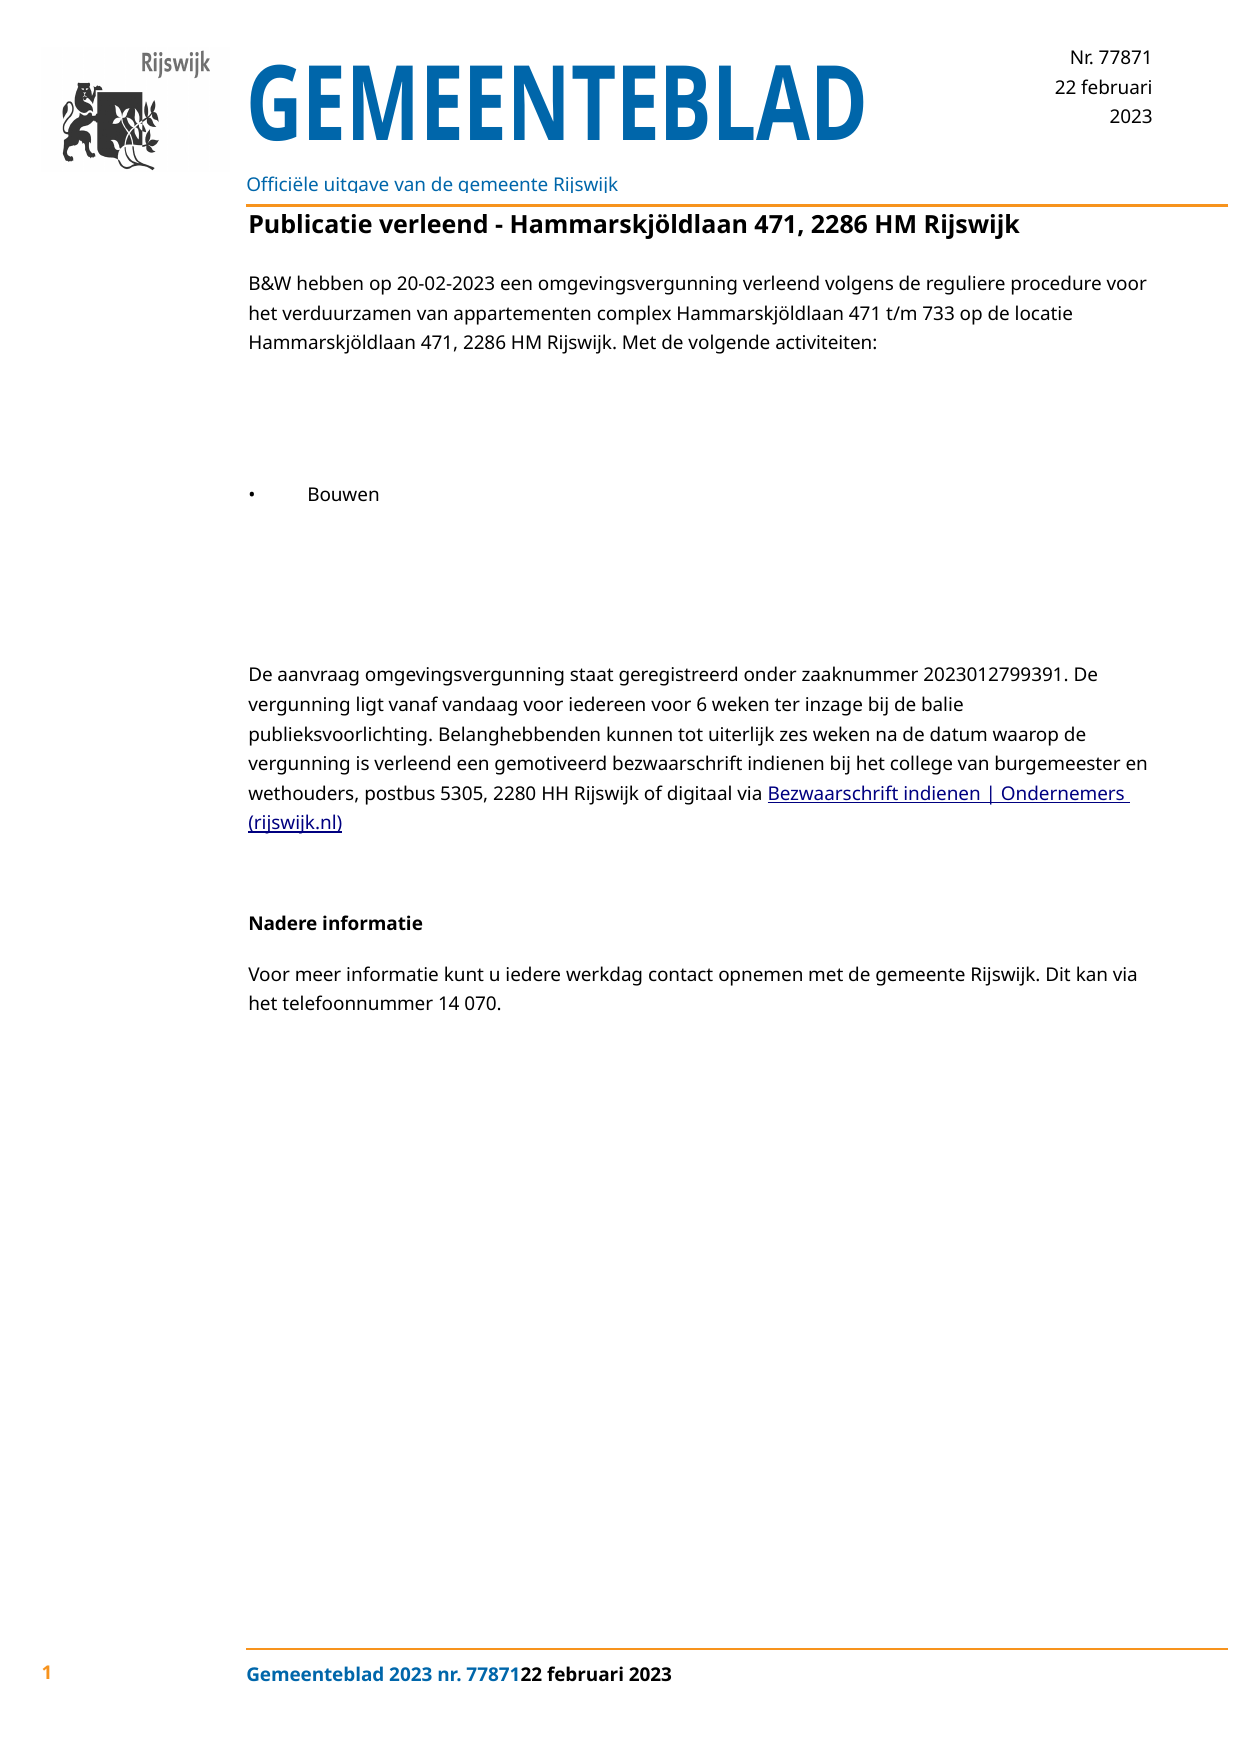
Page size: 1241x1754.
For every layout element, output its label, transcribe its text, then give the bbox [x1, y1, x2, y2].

picture [41, 47, 231, 172]
text Voor meer informatie kunt u iedere werkdag contact opnemen met de gemeente Rijswijk. Dit kan via het telefoonnummer 14 070. [248, 961, 1152, 1016]
text De aanvraag omgevingsvergunning staat geregistreerd onder zaaknummer 2023012799391. De vergunning ligt vanaf vandaag voor iedereen voor 6 weken ter inzage bij de balie publieksvoorlichting. Belanghebbenden kunnen tot uiterlijk zes weken na de datum waarop de vergunning is verleend een gemotiveerd bezwaarschrift indienen bij het college van burgemeester en wethouders, postbus 5305, 2280 HH Rijswijk of digitaal via Bezwaarschrift indienen | Ondernemers (rijswijk.nl) [248, 662, 1152, 835]
text Nadere informatie [248, 910, 1152, 936]
text B&W hebben op 20-02-2023 een omgevingsvergunning verleend volgens de reguliere procedure voor het verduurzamen van appartementen complex Hammarskjöldlaan 471 t/m 733 op de locatie Hammarskjöldlaan 471, 2286 HM Rijswijk. Met de volgende activiteiten: [248, 270, 1152, 355]
list Bouwen [248, 481, 1152, 506]
text Publicatie verleend - Hammarskjöldlaan 471, 2286 HM Rijswijk [248, 207, 1152, 241]
